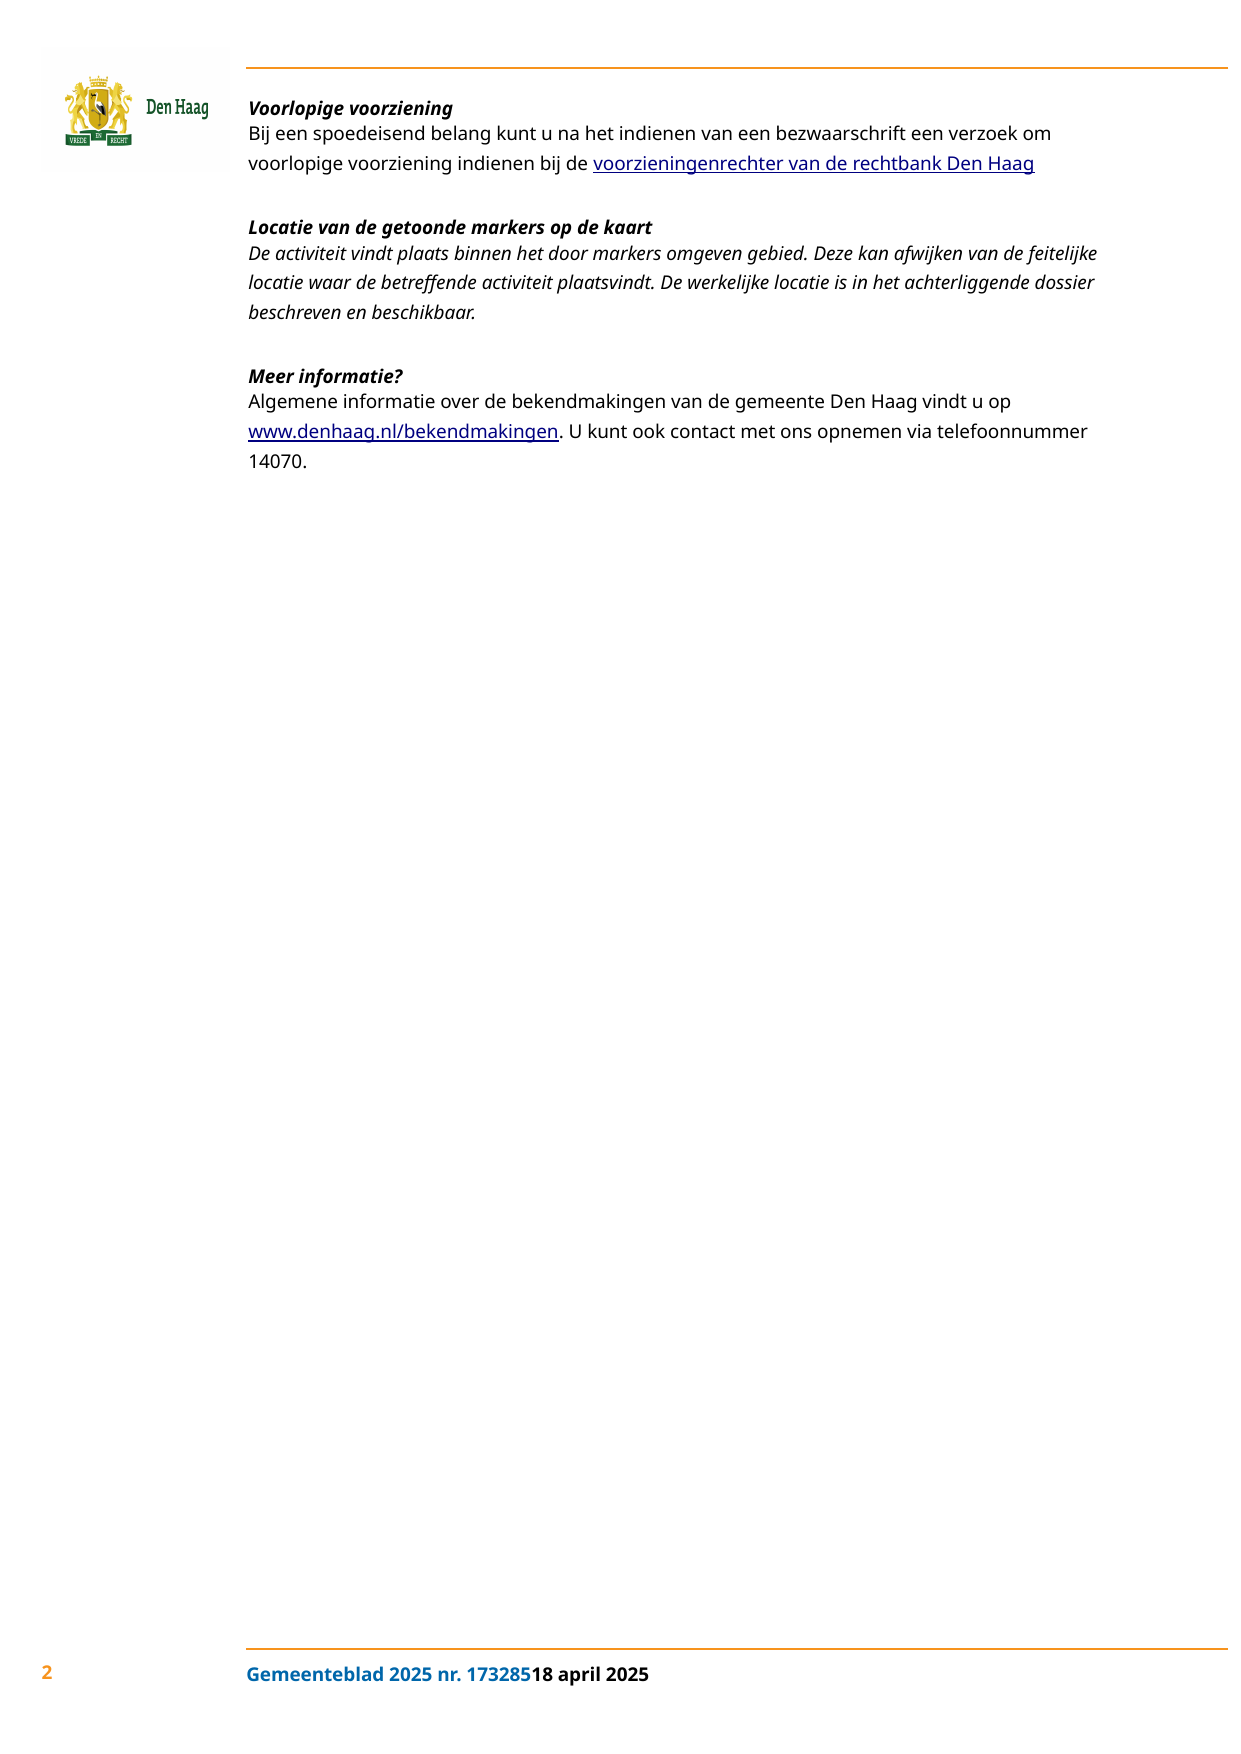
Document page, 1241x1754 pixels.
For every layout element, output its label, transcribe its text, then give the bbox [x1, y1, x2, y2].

text Algemene informatie over de bekendmakingen van de gemeente Den Haag vindt u op www.denhaag.nl/bekendmakingen. U kunt ook contact met ons opnemen via telefoonnummer 14070. [248, 389, 1152, 473]
text Voorlopige voorziening [248, 95, 1152, 121]
text De activiteit vindt plaats binnen het door markers omgeven gebied. Deze kan afwijken van de feitelijke locatie waar de betreffende activiteit plaatsvindt. De werkelijke locatie is in het achterliggende dossier beschreven en beschikbaar. [248, 240, 1152, 325]
text Meer informatie? [248, 363, 1152, 389]
picture [41, 47, 231, 172]
text Bij een spoedeisend belang kunt u na het indienen van een bezwaarschrift een verzoek om voorlopige voorziening indienen bij de voorzieningenrechter van de rechtbank Den Haag [248, 121, 1152, 176]
text Locatie van de getoonde markers op de kaart [248, 214, 1152, 240]
